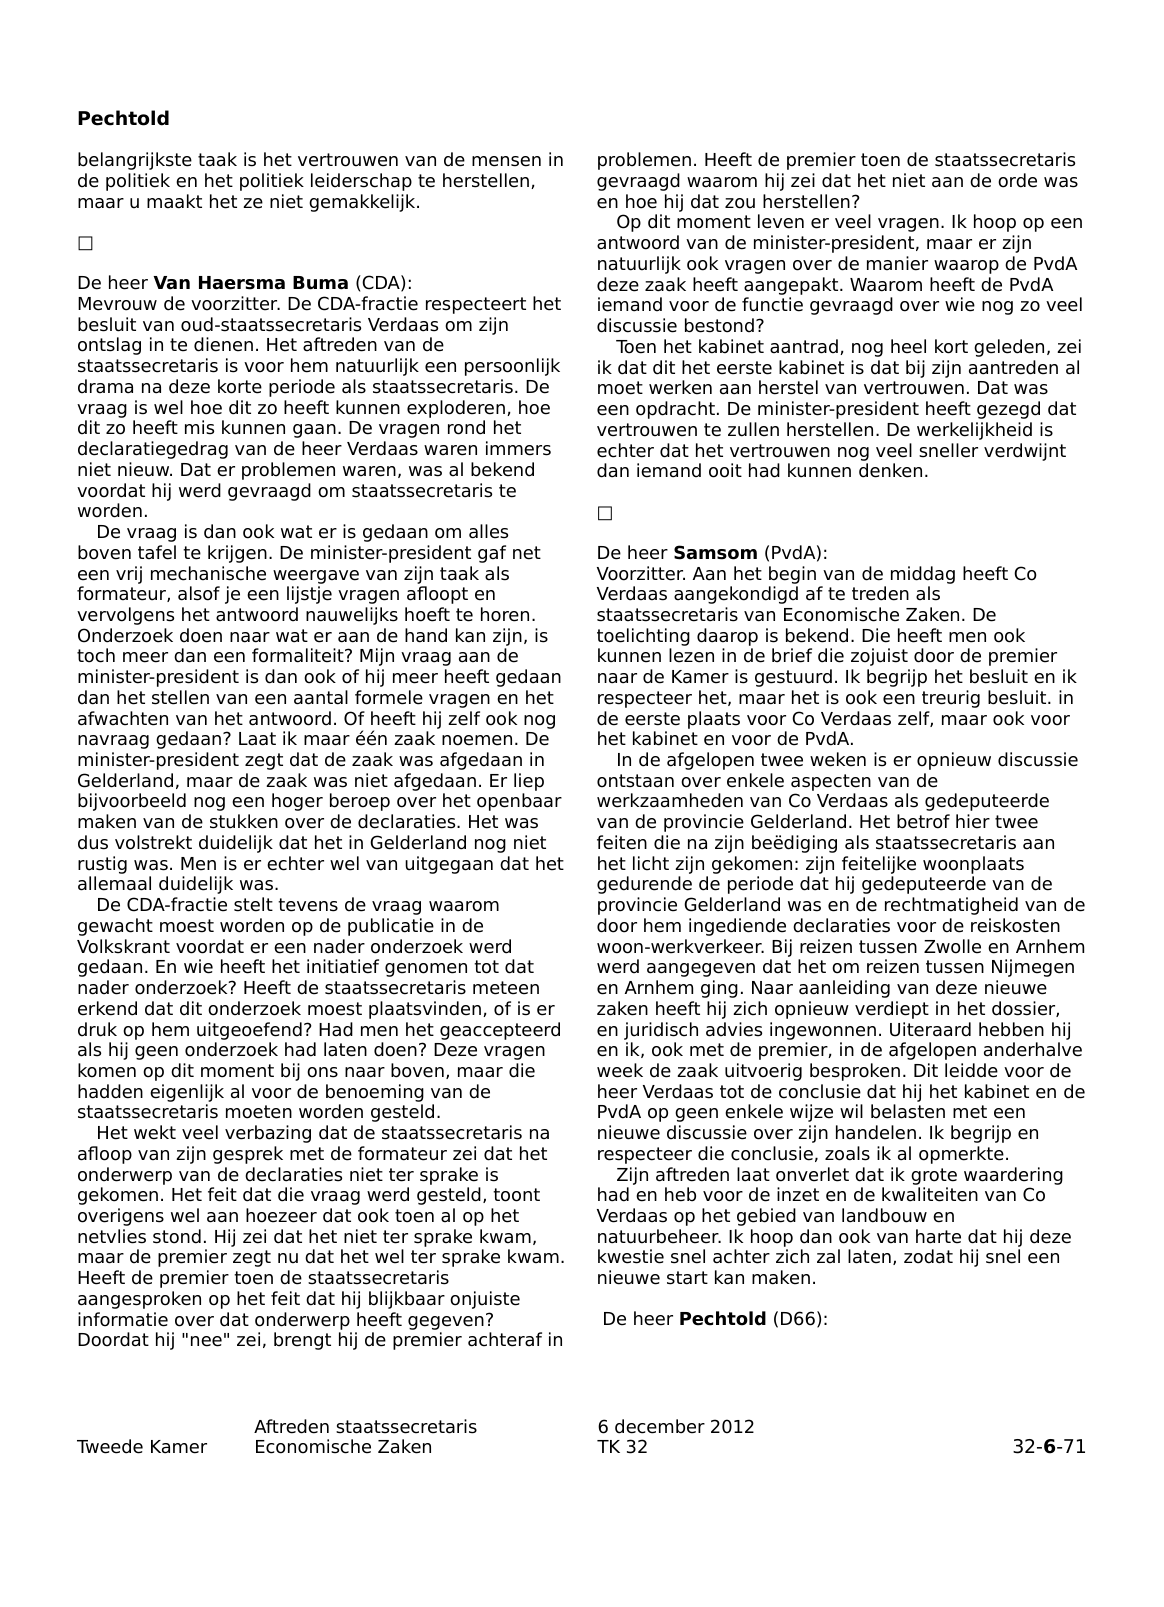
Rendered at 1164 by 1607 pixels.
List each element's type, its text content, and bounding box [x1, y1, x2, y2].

text Voorzitter. Aan het begin van de middag heeft Co Verdaas aangekondigd af te treden als staatssecretaris van Economische Zaken. De toelichting daarop is bekend. Die heeft men ook kunnen lezen in de brief die zojuist door de premier naar de Kamer is gestuurd. Ik begrijp het besluit en ik respecteer het, maar het is ook een treurig besluit. in de eerste plaats voor Co Verdaas zelf, maar ook voor het kabinet en voor de PvdA. [596, 563, 1087, 750]
text problemen. Heeft de premier toen de staatssecretaris gevraagd waarom hij zei dat het niet aan de orde was en hoe hij dat zou herstellen? [596, 150, 1087, 212]
text Toen het kabinet aantrad, nog heel kort geleden, zei ik dat dit het eerste kabinet is dat bij zijn aantreden al moet werken aan herstel van vertrouwen. Dat was een opdracht. De minister-president heeft gezegd dat vertrouwen te zullen herstellen. De werkelijkheid is echter dat het vertrouwen nog veel sneller verdwijnt dan iemand ooit had kunnen denken. [596, 337, 1087, 482]
text belangrijkste taak is het vertrouwen van de mensen in de politiek en het politiek leiderschap te herstellen, maar u maakt het ze niet gemakkelijk. [77, 150, 567, 212]
text De heer Pechtold (D66): [596, 1309, 1087, 1329]
text De heer Van Haersma Buma (CDA): [77, 273, 567, 294]
text Het wekt veel verbazing dat de staatssecretaris na afloop van zijn gesprek met de formateur zei dat het onderwerp van de declaraties niet ter sprake is gekomen. Het feit dat die vraag werd gesteld, toont overigens wel aan hoezeer dat ook toen al op het netvlies stond. Hij zei dat het niet ter sprake kwam, maar de premier zegt nu dat het wel ter sprake kwam. Heeft de premier toen de staatssecretaris aangesproken op het feit dat hij blijkbaar onjuiste informatie over dat onderwerp heeft gegeven? Doordat hij "nee" zei, brengt hij de premier achteraf in [77, 1123, 567, 1351]
text In de afgelopen twee weken is er opnieuw discussie ontstaan over enkele aspecten van de werkzaamheden van Co Verdaas als gedeputeerde van de provincie Gelderland. Het betrof hier twee feiten die na zijn beëdiging als staatssecretaris aan het licht zijn gekomen: zijn feitelijke woonplaats gedurende de periode dat hij gedeputeerde van de provincie Gelderland was en de rechtmatigheid van de door hem ingediende declaraties voor de reiskosten woon-werkverkeer. Bij reizen tussen Zwolle en Arnhem werd aangegeven dat het om reizen tussen Nijmegen en Arnhem ging. Naar aanleiding van deze nieuwe zaken heeft hij zich opnieuw verdiept in het dossier, en juridisch advies ingewonnen. Uiteraard hebben hij en ik, ook met de premier, in de afgelopen anderhalve week de zaak uitvoerig besproken. Dit leidde voor de heer Verdaas tot de conclusie dat hij het kabinet en de PvdA op geen enkele wijze wil belasten met een nieuwe discussie over zijn handelen. Ik begrijp en respecteer die conclusie, zoals ik al opmerkte. [596, 750, 1087, 1164]
text De vraag is dan ook wat er is gedaan om alles boven tafel te krijgen. De minister-president gaf net een vrij mechanische weergave van zijn taak als formateur, alsof je een lijstje vragen afloopt en vervolgens het antwoord nauwelijks hoeft te horen. Onderzoek doen naar wat er aan de hand kan zijn, is toch meer dan een formaliteit? Mijn vraag aan de minister-president is dan ook of hij meer heeft gedaan dan het stellen van een aantal formele vragen en het afwachten van het antwoord. Of heeft hij zelf ook nog navraag gedaan? Laat ik maar één zaak noemen. De minister-president zegt dat de zaak was afgedaan in Gelderland, maar de zaak was niet afgedaan. Er liep bijvoorbeeld nog een hoger beroep over het openbaar maken van de stukken over de declaraties. Het was dus volstrekt duidelijk dat het in Gelderland nog niet rustig was. Men is er echter wel van uitgegaan dat het allemaal duidelijk was. [77, 522, 567, 895]
text Op dit moment leven er veel vragen. Ik hoop op een antwoord van de minister-president, maar er zijn natuurlijk ook vragen over de manier waarop de PvdA deze zaak heeft aangepakt. Waarom heeft de PvdA iemand voor de functie gevraagd over wie nog zo veel discussie bestond? [596, 212, 1087, 337]
text Mevrouw de voorzitter. De CDA-fractie respecteert het besluit van oud-staatssecretaris Verdaas om zijn ontslag in te dienen. Het aftreden van de staatssecretaris is voor hem natuurlijk een persoonlijk drama na deze korte periode als staatssecretaris. De vraag is wel hoe dit zo heeft kunnen exploderen, hoe dit zo heeft mis kunnen gaan. De vragen rond het declaratiegedrag van de heer Verdaas waren immers niet nieuw. Dat er problemen waren, was al bekend voordat hij werd gevraagd om staatssecretaris te worden. [77, 294, 567, 522]
text De heer Samsom (PvdA): [596, 543, 1087, 563]
text □ [596, 502, 1087, 523]
text □ [77, 232, 567, 253]
text De CDA-fractie stelt tevens de vraag waarom gewacht moest worden op de publicatie in de Volkskrant voordat er een nader onderzoek werd gedaan. En wie heeft het initiatief genomen tot dat nader onderzoek? Heeft de staatssecretaris meteen erkend dat dit onderzoek moest plaatsvinden, of is er druk op hem uitgeoefend? Had men het geaccepteerd als hij geen onderzoek had laten doen? Deze vragen komen op dit moment bij ons naar boven, maar die hadden eigenlijk al voor de benoeming van de staatssecretaris moeten worden gesteld. [77, 895, 567, 1123]
text Zijn aftreden laat onverlet dat ik grote waardering had en heb voor de inzet en de kwaliteiten van Co Verdaas op het gebied van landbouw en natuurbeheer. Ik hoop dan ook van harte dat hij deze kwestie snel achter zich zal laten, zodat hij snel een nieuwe start kan maken. [596, 1164, 1087, 1289]
